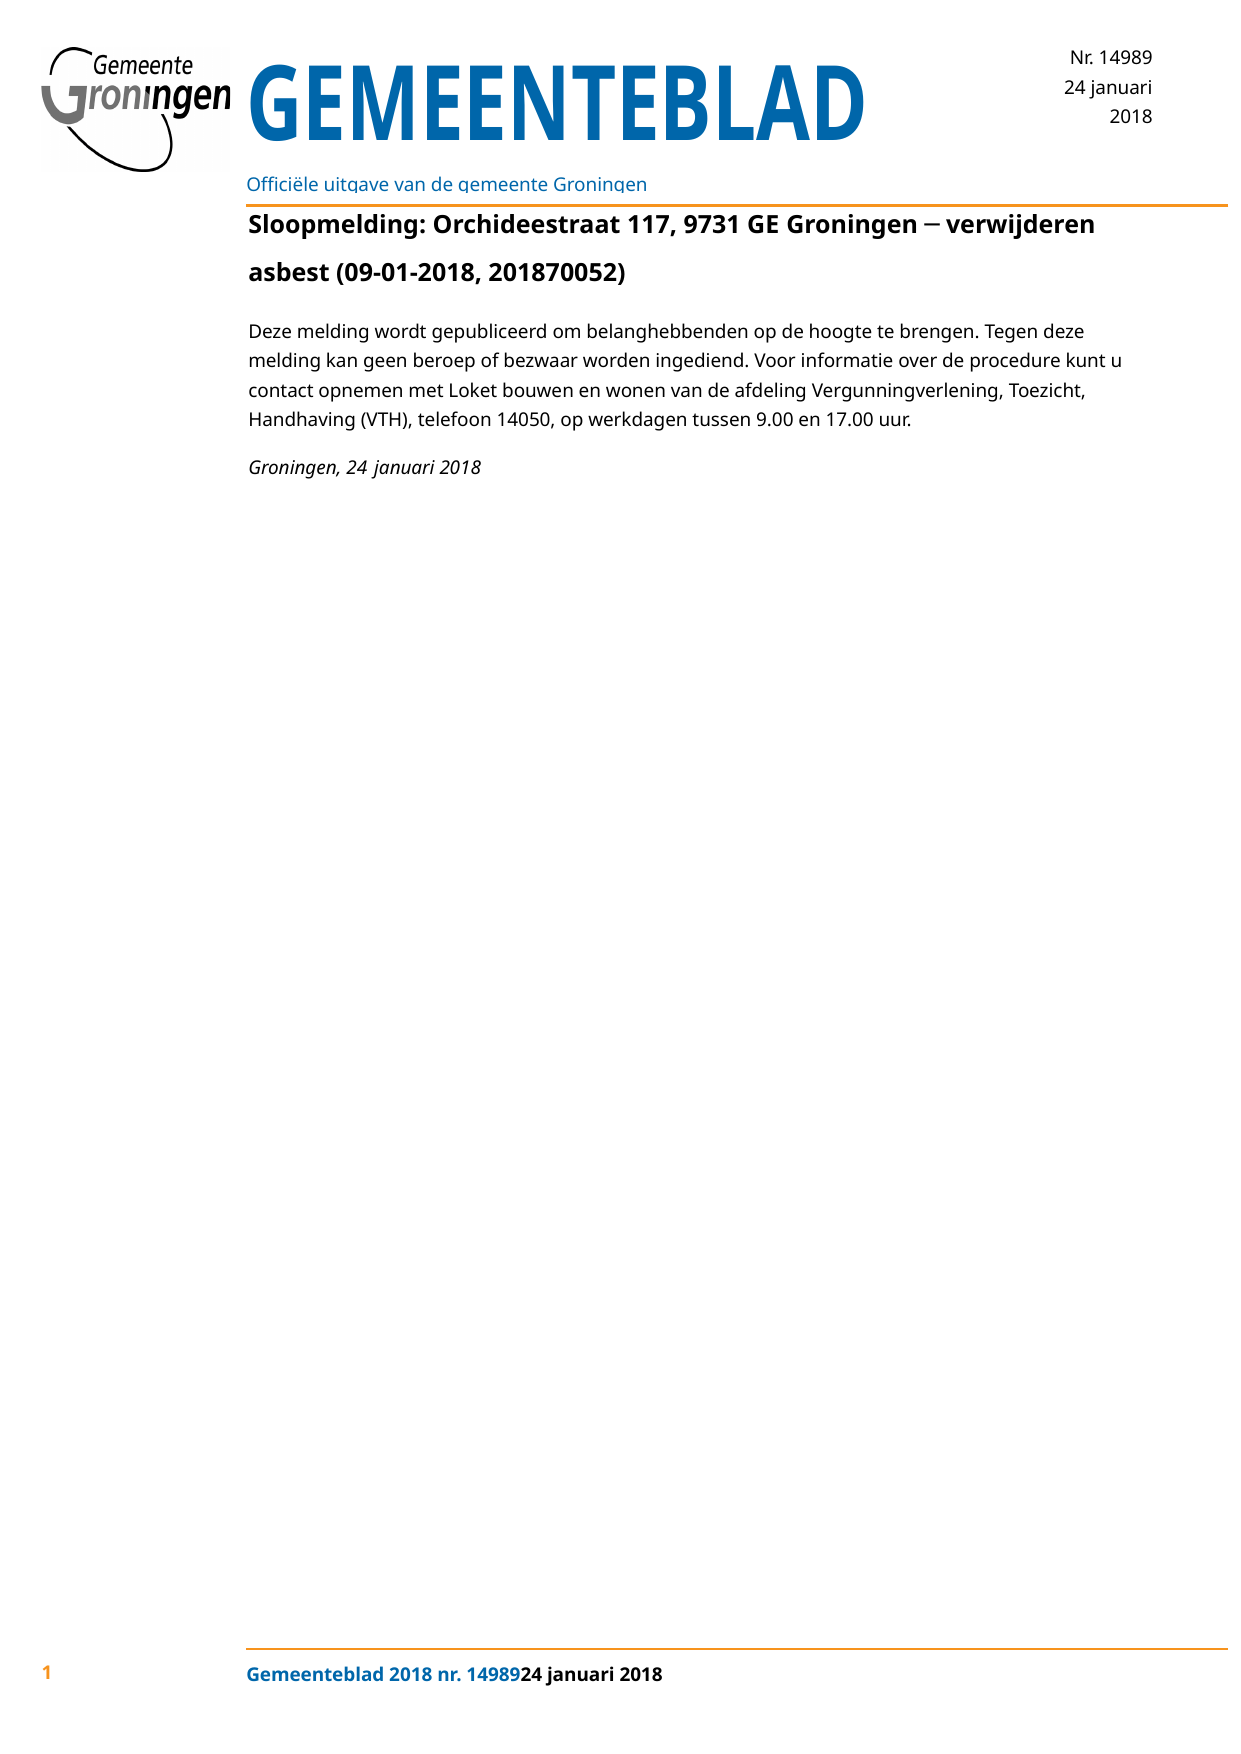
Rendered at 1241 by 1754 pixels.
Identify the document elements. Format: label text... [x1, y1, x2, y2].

picture [41, 47, 231, 172]
text Groningen, 24 januari 2018 [248, 454, 1152, 480]
text Sloopmelding: Orchideestraat 117, 9731 GE Groningen ─ verwijderen asbest (09-01-2018, 201870052) [248, 207, 1152, 288]
text Deze melding wordt gepubliceerd om belanghebbenden op de hoogte te brengen. Tegen deze melding kan geen beroep of bezwaar worden ingediend. Voor informatie over de procedure kunt u contact opnemen met Loket bouwen en wonen van de afdeling Vergunningverlening, Toezicht, Handhaving (VTH), telefoon 14050, op werkdagen tussen 9.00 en 17.00 uur. [248, 318, 1152, 432]
